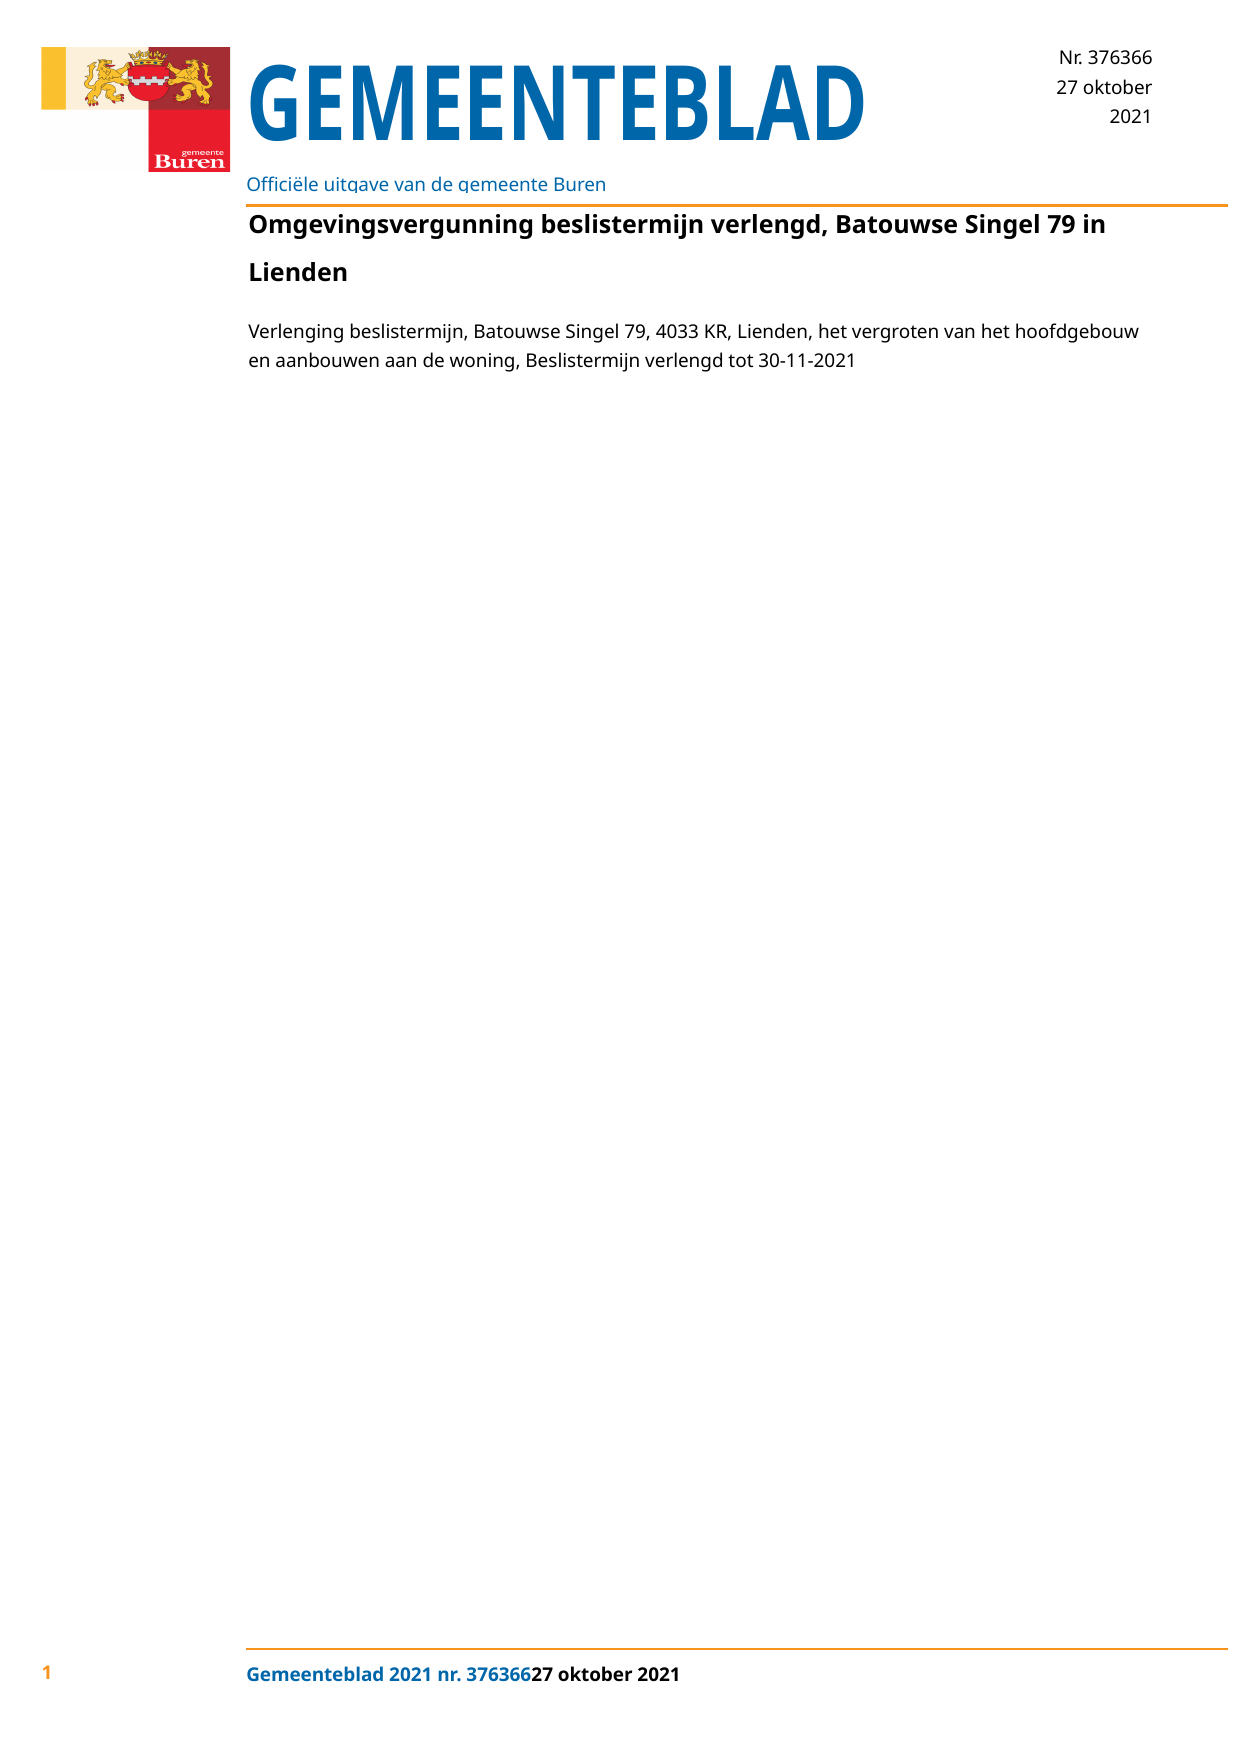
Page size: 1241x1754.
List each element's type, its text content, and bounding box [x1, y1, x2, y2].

text Omgevingsvergunning beslistermijn verlengd, Batouwse Singel 79 in Lienden [248, 207, 1152, 288]
picture [41, 47, 231, 172]
text Verlenging beslistermijn, Batouwse Singel 79, 4033 KR, Lienden, het vergroten van het hoofdgebouw en aanbouwen aan de woning, Beslistermijn verlengd tot 30-11-2021 [248, 318, 1152, 373]
